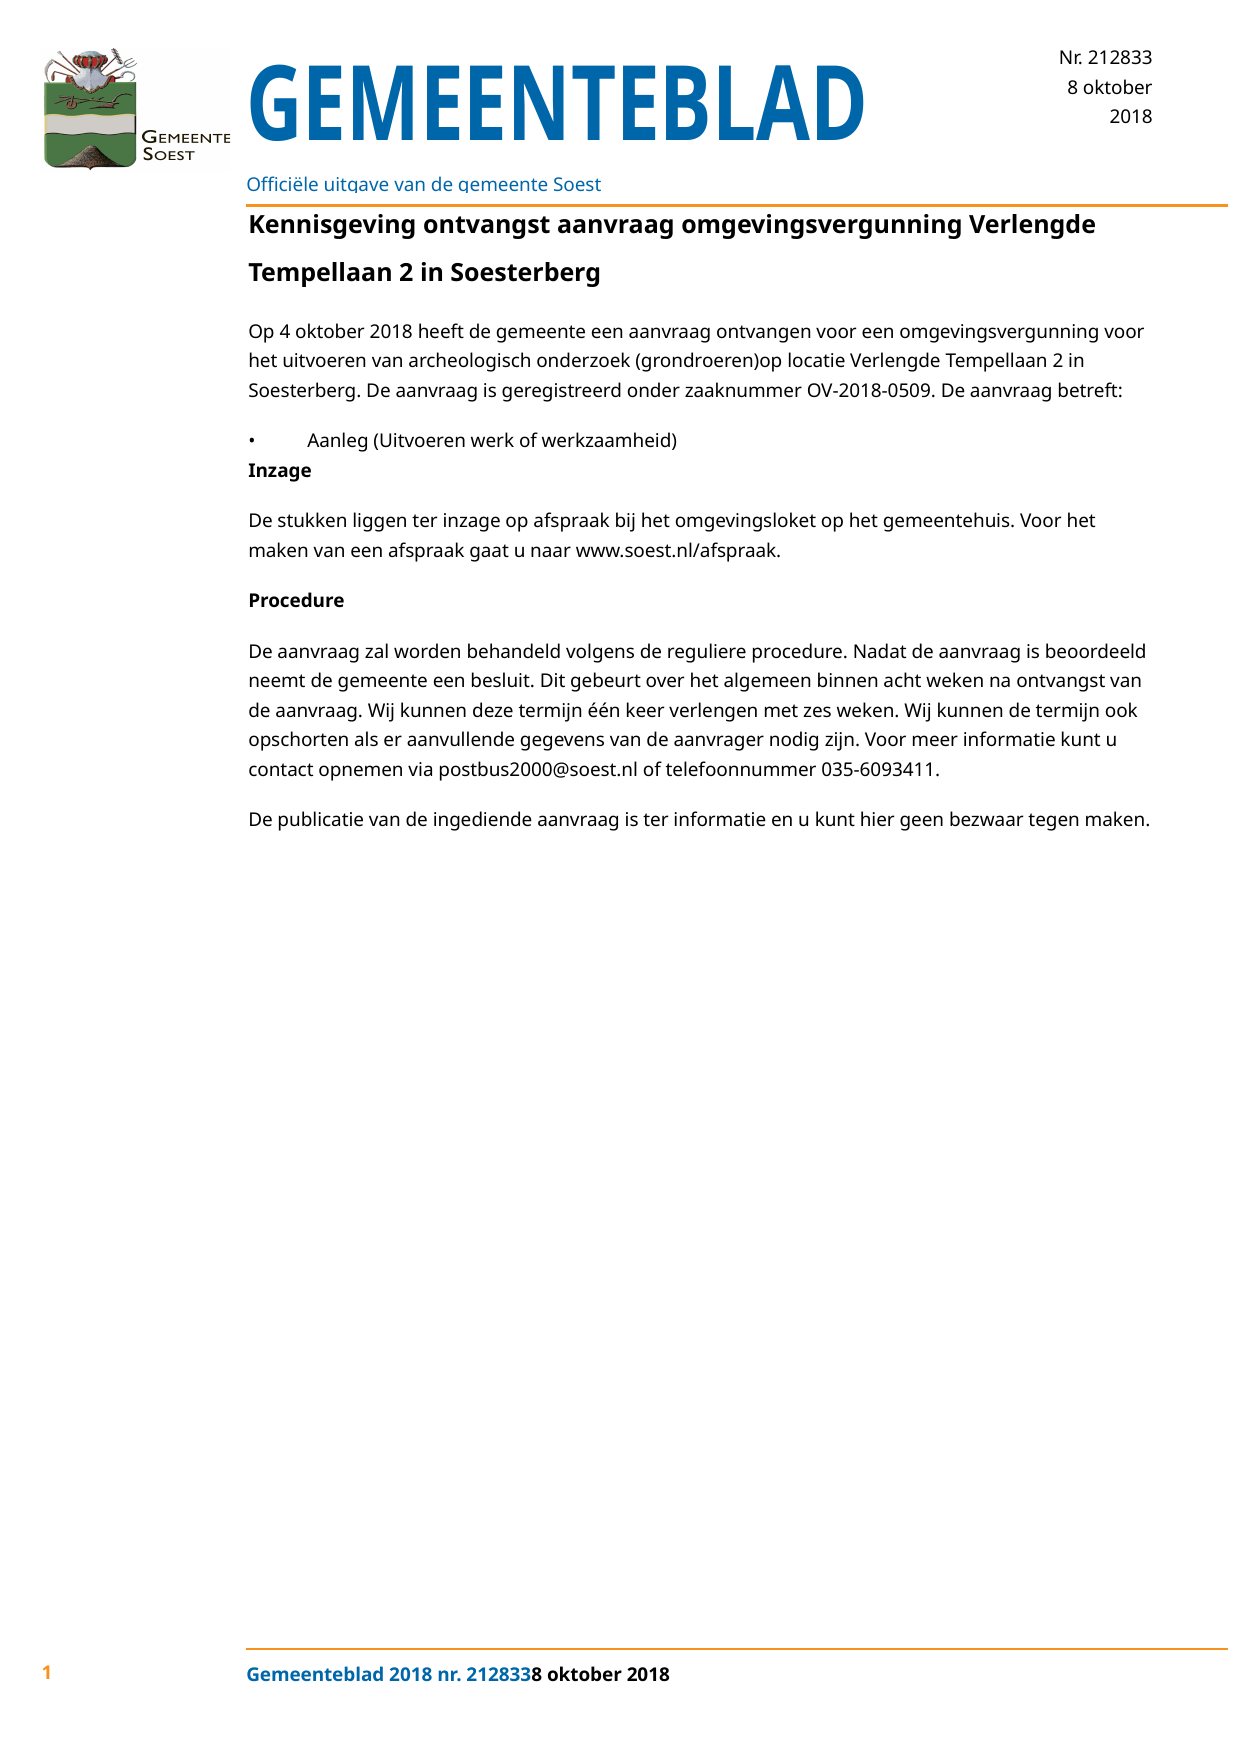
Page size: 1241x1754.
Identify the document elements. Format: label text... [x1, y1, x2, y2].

text De stukken liggen ter inzage op afspraak bij het omgevingsloket op het gemeentehuis. Voor het maken van een afspraak gaat u naar www.soest.nl/afspraak. [248, 507, 1152, 563]
text Kennisgeving ontvangst aanvraag omgevingsvergunning Verlengde Tempellaan 2 in Soesterberg [248, 207, 1152, 288]
text Inzage [248, 457, 1152, 483]
text De publicatie van de ingediende aanvraag is ter informatie en u kunt hier geen bezwaar tegen maken. [248, 807, 1152, 832]
text Op 4 oktober 2018 heeft de gemeente een aanvraag ontvangen voor een omgevingsvergunning voor het uitvoeren van archeologisch onderzoek (grondroeren)op locatie Verlengde Tempellaan 2 in Soesterberg. De aanvraag is geregistreerd onder zaaknummer OV-2018-0509. De aanvraag betreft: [248, 318, 1152, 403]
list Aanleg (Uitvoeren werk of werkzaamheid) [248, 427, 1152, 453]
picture [41, 47, 231, 172]
text Procedure [248, 587, 1152, 613]
text De aanvraag zal worden behandeld volgens de reguliere procedure. Nadat de aanvraag is beoordeeld neemt de gemeente een besluit. Dit gebeurt over het algemeen binnen acht weken na ontvangst van de aanvraag. Wij kunnen deze termijn één keer verlengen met zes weken. Wij kunnen de termijn ook opschorten als er aanvullende gegevens van de aanvrager nodig zijn. Voor meer informatie kunt u contact opnemen via postbus2000@soest.nl of telefoonnummer 035-6093411. [248, 638, 1152, 782]
